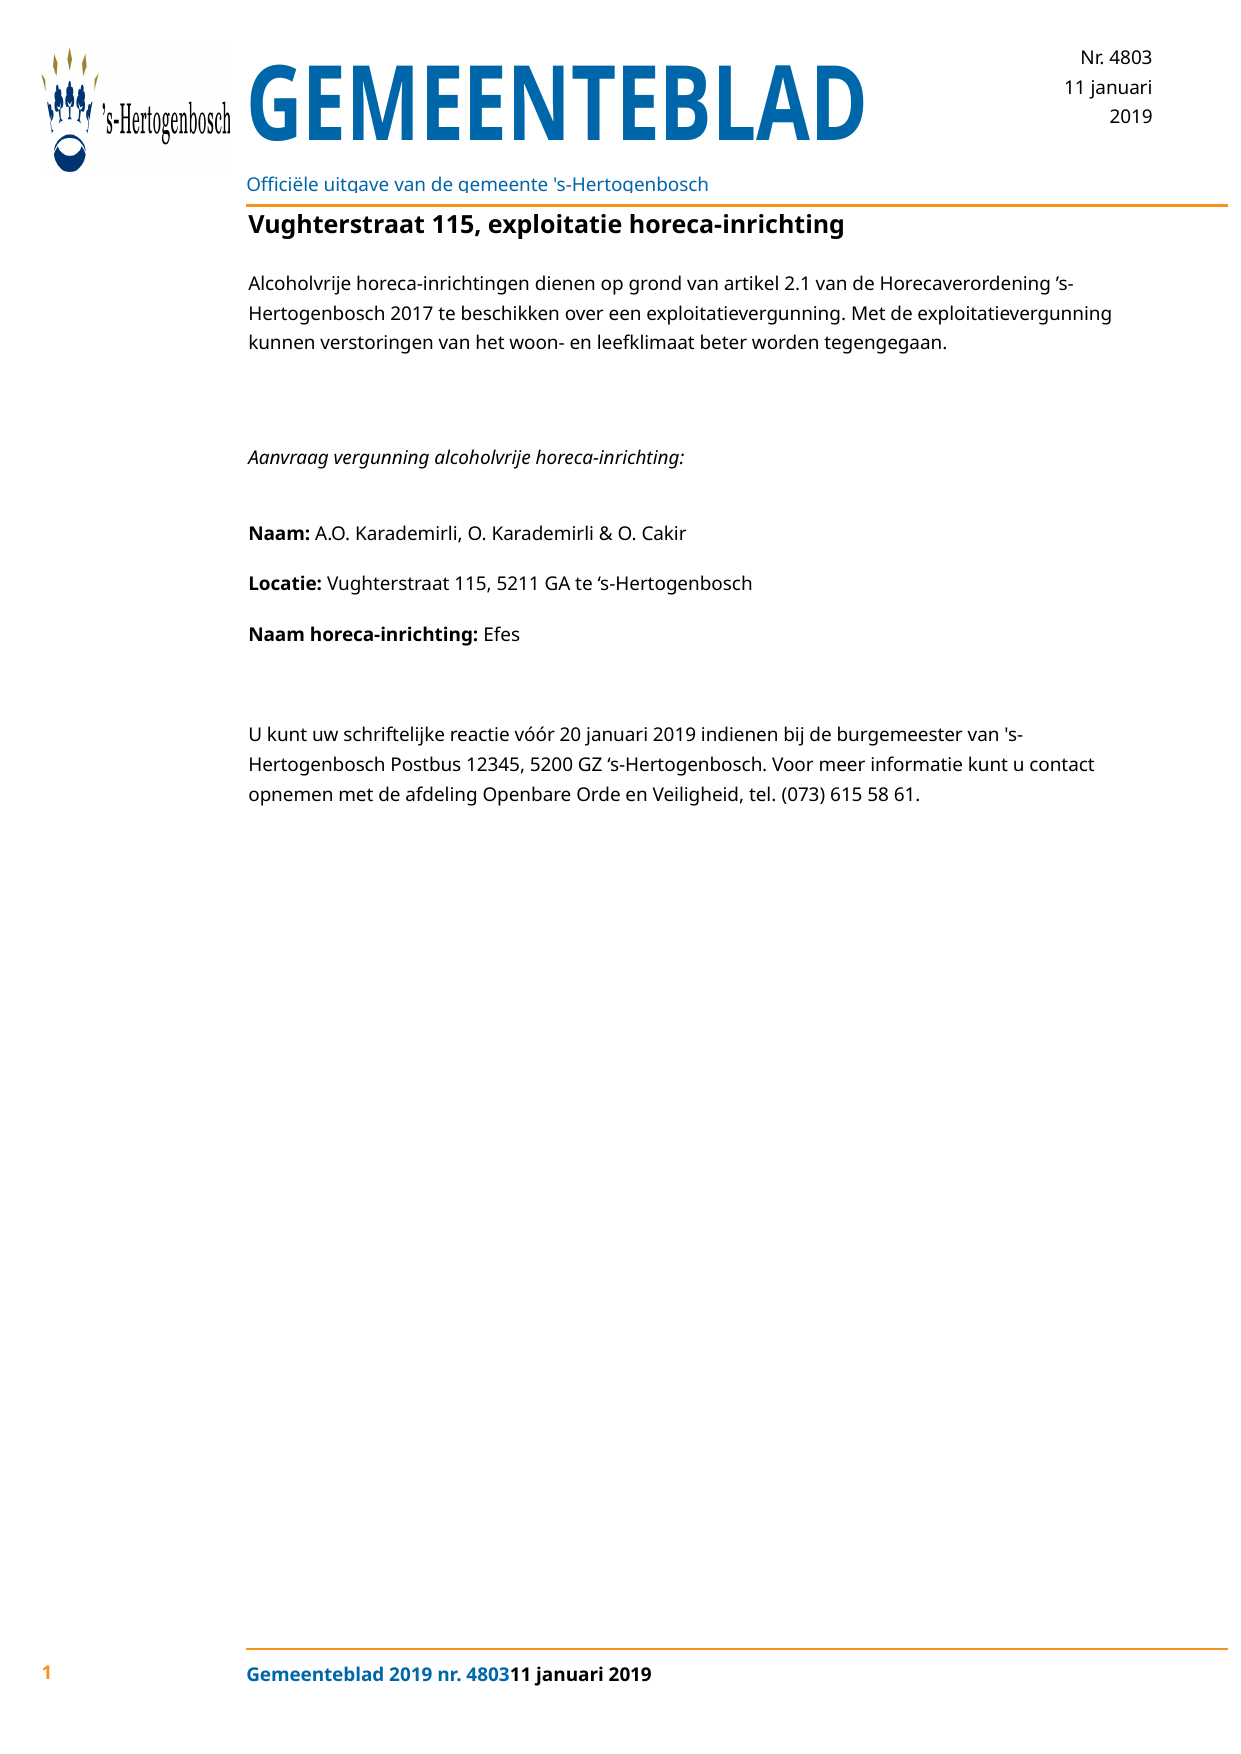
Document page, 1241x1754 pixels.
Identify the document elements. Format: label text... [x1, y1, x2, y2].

text Alcoholvrije horeca-inrichtingen dienen op grond van artikel 2.1 van de Horecaverordening ’s-Hertogenbosch 2017 te beschikken over een exploitatievergunning. Met de exploitatievergunning kunnen verstoringen van het woon- en leefklimaat beter worden tegengegaan. [248, 270, 1152, 355]
text U kunt uw schriftelijke reactie vóór 20 januari 2019 indienen bij de burgemeester van 's-Hertogenbosch Postbus 12345, 5200 GZ ‘s-Hertogenbosch. Voor meer informatie kunt u contact opnemen met de afdeling Openbare Orde en Veiligheid, tel. (073) 615 58 61. [248, 722, 1152, 807]
text Vughterstraat 115, exploitatie horeca-inrichting [248, 207, 1152, 241]
text Aanvraag vergunning alcoholvrije horeca-inrichting: [248, 444, 1152, 469]
text Naam horeca-inrichting: Efes [248, 621, 1152, 647]
picture [41, 47, 231, 172]
text Locatie: Vughterstraat 115, 5211 GA te ‘s-Hertogenbosch [248, 570, 1152, 596]
text Naam: A.O. Karademirli, O. Karademirli & O. Cakir [248, 520, 1152, 546]
